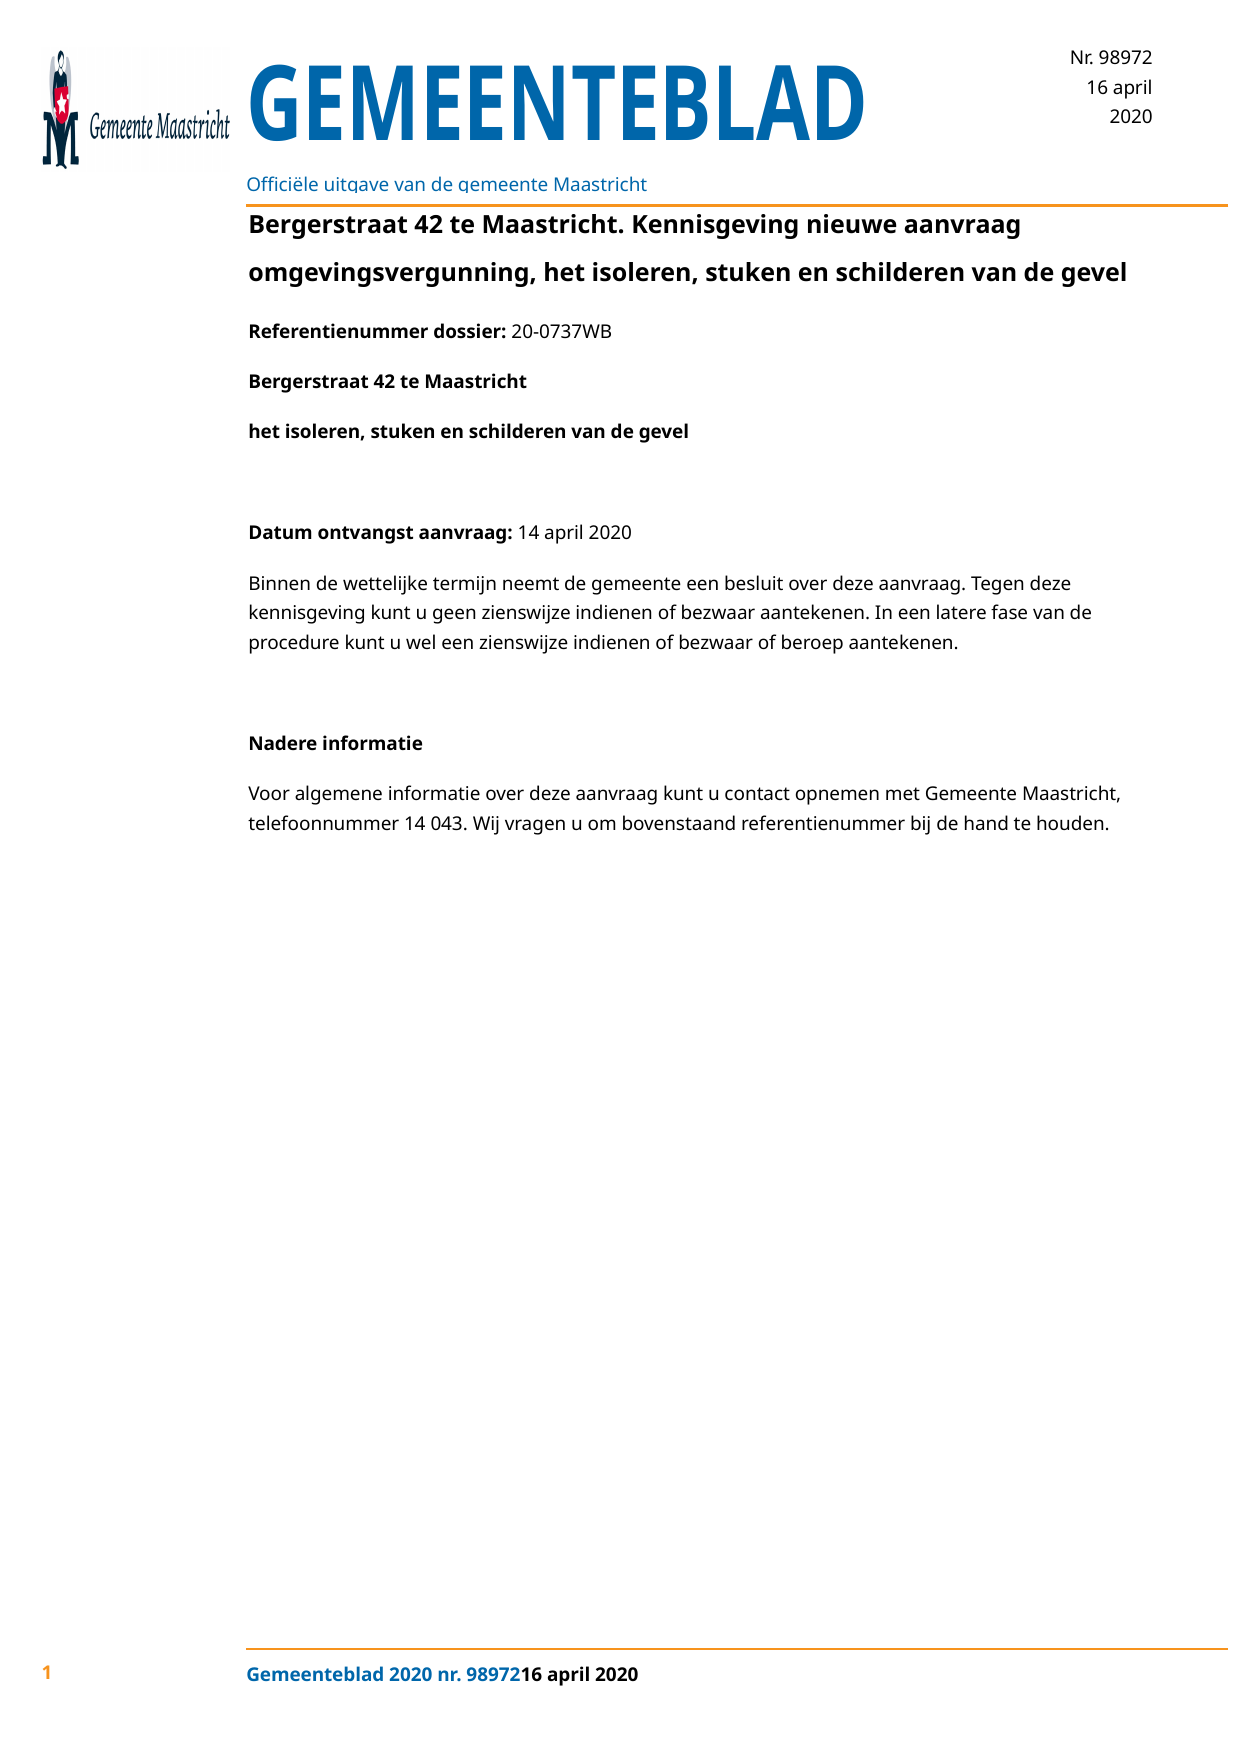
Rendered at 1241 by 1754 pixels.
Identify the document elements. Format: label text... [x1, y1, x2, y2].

picture [41, 47, 231, 172]
text Voor algemene informatie over deze aanvraag kunt u contact opnemen met Gemeente Maastricht, telefoonnummer 14 043. Wij vragen u om bovenstaand referentienummer bij de hand te houden. [248, 780, 1152, 836]
text Binnen de wettelijke termijn neemt de gemeente een besluit over deze aanvraag. Tegen deze kennisgeving kunt u geen zienswijze indienen of bezwaar aantekenen. In een latere fase van de procedure kunt u wel een zienswijze indienen of bezwaar of beroep aantekenen. [248, 570, 1152, 655]
text Bergerstraat 42 te Maastricht. Kennisgeving nieuwe aanvraag omgevingsvergunning, het isoleren, stuken en schilderen van de gevel [248, 207, 1152, 288]
text het isoleren, stuken en schilderen van de gevel [248, 419, 1152, 444]
text Bergerstraat 42 te Maastricht [248, 368, 1152, 394]
text Datum ontvangst aanvraag: 14 april 2020 [248, 519, 1152, 545]
text Referentienummer dossier: 20-0737WB [248, 318, 1152, 344]
text Nadere informatie [248, 730, 1152, 756]
